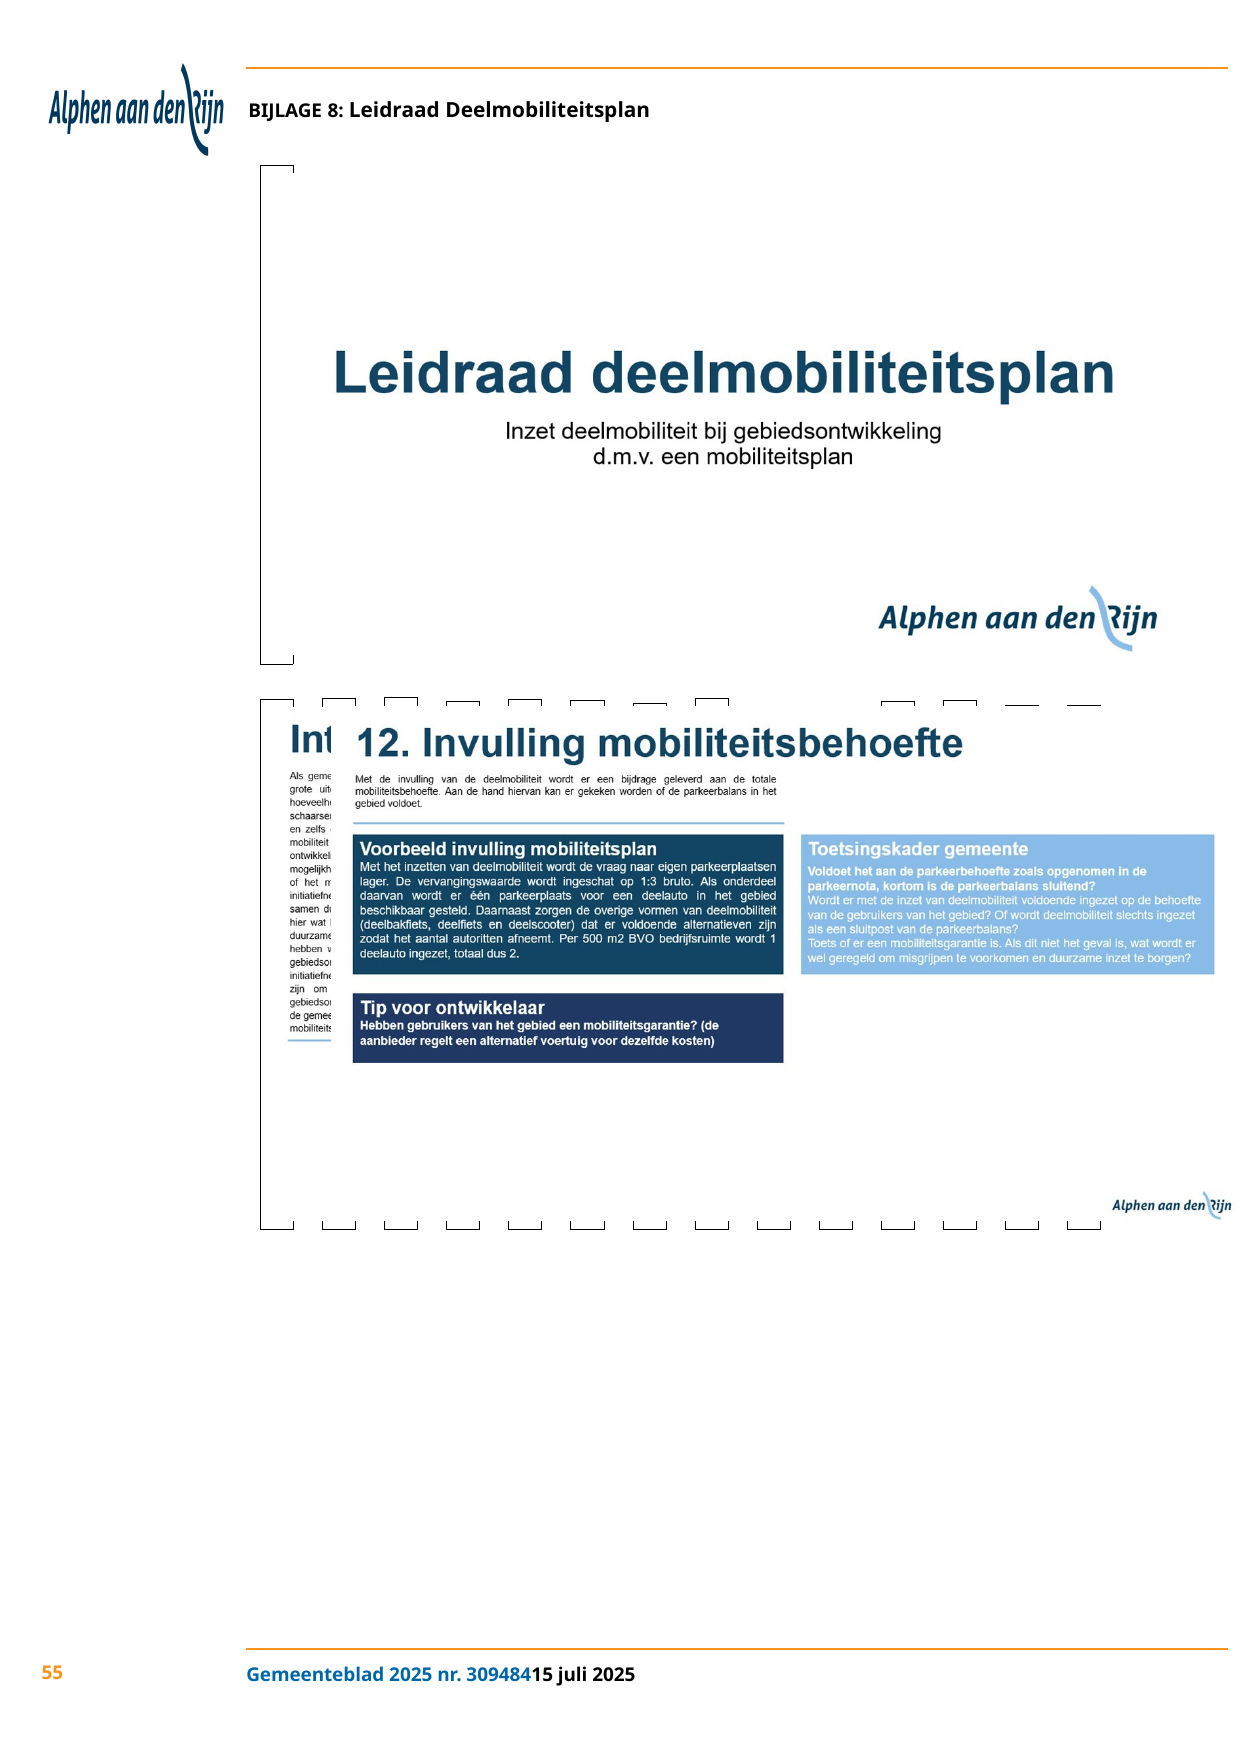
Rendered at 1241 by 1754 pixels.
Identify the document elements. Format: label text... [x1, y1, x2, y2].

picture [268, 706, 1240, 1221]
picture [268, 173, 1173, 655]
picture [41, 47, 231, 172]
text BIJLAGE 8: Leidraad Deelmobiliteitsplan [248, 95, 1152, 123]
